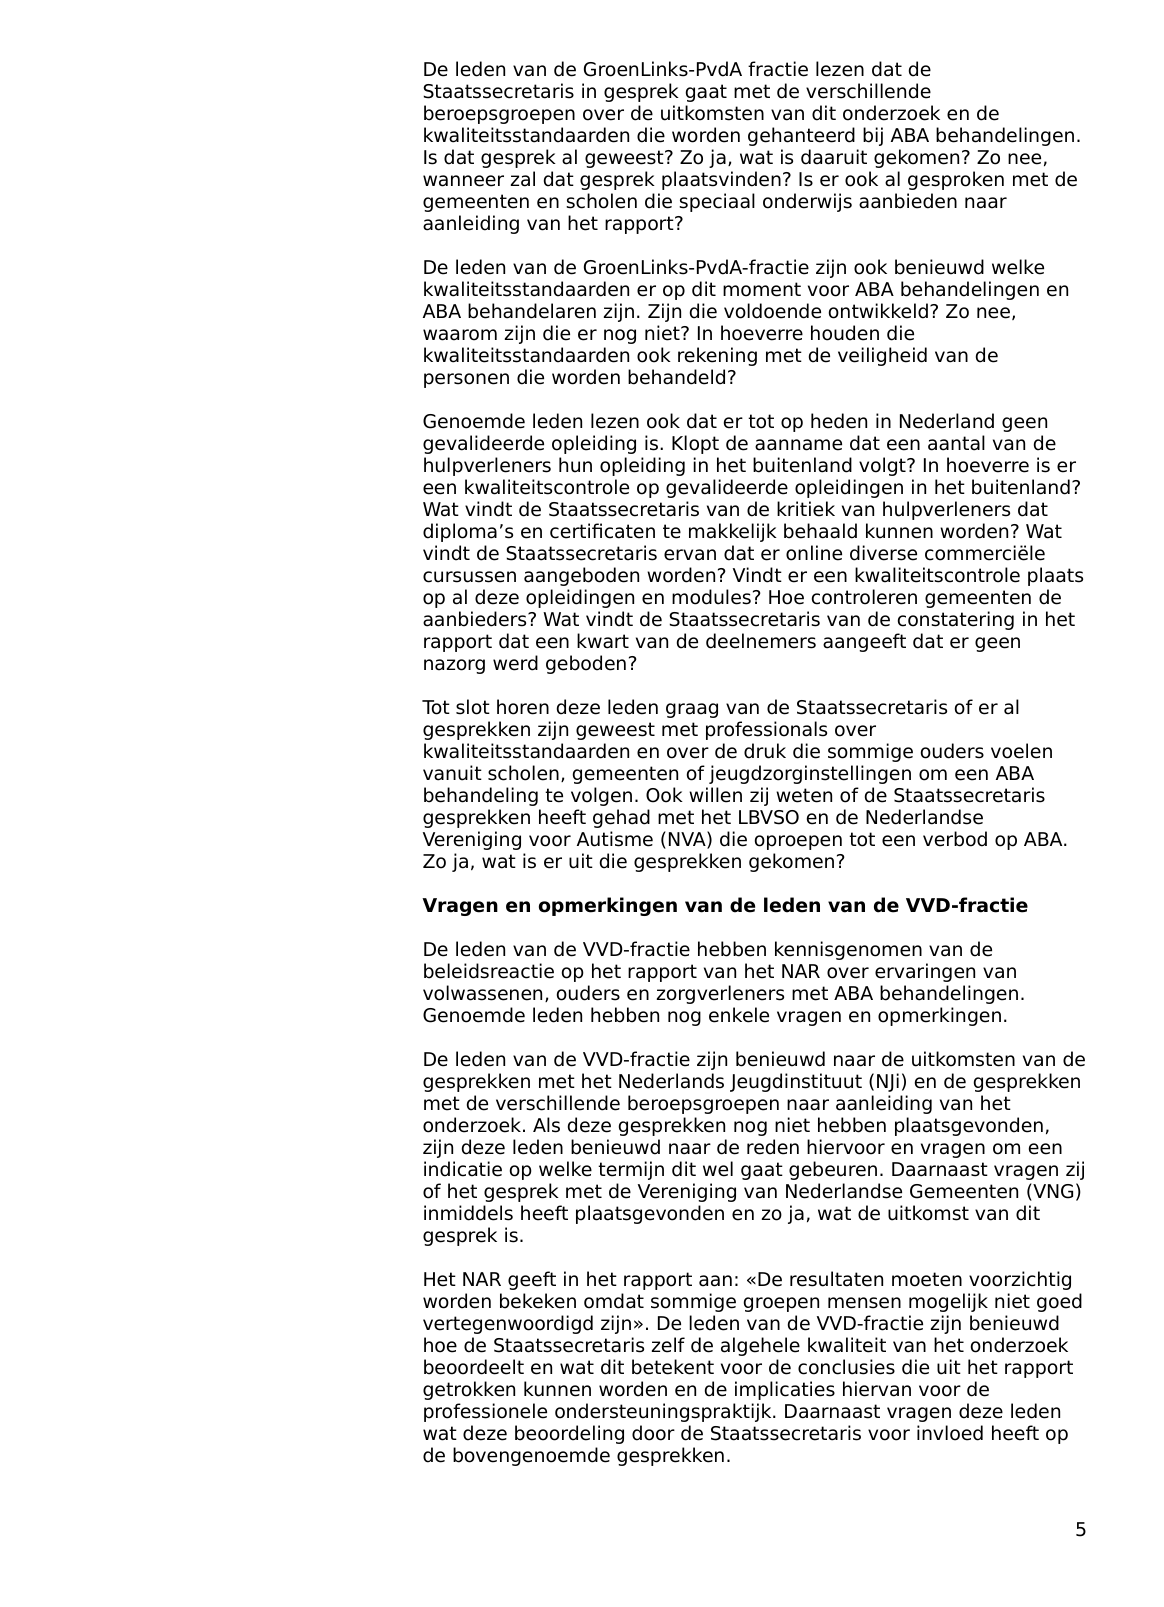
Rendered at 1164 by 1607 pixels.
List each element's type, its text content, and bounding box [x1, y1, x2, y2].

text De leden van de VVD-fractie zijn benieuwd naar de uitkomsten van de gesprekken met het Nederlands Jeugdinstituut (NJi) en de gesprekken met de verschillende beroepsgroepen naar aanleiding van het onderzoek. Als deze gesprekken nog niet hebben plaatsgevonden, zijn deze leden benieuwd naar de reden hiervoor en vragen om een indicatie op welke termijn dit wel gaat gebeuren. Daarnaast vragen zij of het gesprek met de Vereniging van Nederlandse Gemeenten (VNG) inmiddels heeft plaatsgevonden en zo ja, wat de uitkomst van dit gesprek is. [422, 1049, 1087, 1247]
text Genoemde leden lezen ook dat er tot op heden in Nederland geen gevalideerde opleiding is. Klopt de aanname dat een aantal van de hulpverleners hun opleiding in het buitenland volgt? In hoeverre is er een kwaliteitscontrole op gevalideerde opleidingen in het buitenland? Wat vindt de Staatssecretaris van de kritiek van hulpverleners dat diploma’s en certificaten te makkelijk behaald kunnen worden? Wat vindt de Staatssecretaris ervan dat er online diverse commerciële cursussen aangeboden worden? Vindt er een kwaliteitscontrole plaats op al deze opleidingen en modules? Hoe controleren gemeenten de aanbieders? Wat vindt de Staatssecretaris van de constatering in het rapport dat een kwart van de deelnemers aangeeft dat er geen nazorg werd geboden? [422, 411, 1087, 675]
text De leden van de GroenLinks-PvdA-fractie zijn ook benieuwd welke kwaliteitsstandaarden er op dit moment voor ABA behandelingen en ABA behandelaren zijn. Zijn die voldoende ontwikkeld? Zo nee, waarom zijn die er nog niet? In hoeverre houden die kwaliteitsstandaarden ook rekening met de veiligheid van de personen die worden behandeld? [422, 257, 1087, 389]
text De leden van de VVD-fractie hebben kennisgenomen van de beleidsreactie op het rapport van het NAR over ervaringen van volwassenen, ouders en zorgverleners met ABA behandelingen. Genoemde leden hebben nog enkele vragen en opmerkingen. [422, 939, 1087, 1027]
text De leden van de GroenLinks-PvdA fractie lezen dat de Staatssecretaris in gesprek gaat met de verschillende beroepsgroepen over de uitkomsten van dit onderzoek en de kwaliteitsstandaarden die worden gehanteerd bij ABA behandelingen. Is dat gesprek al geweest? Zo ja, wat is daaruit gekomen? Zo nee, wanneer zal dat gesprek plaatsvinden? Is er ook al gesproken met de gemeenten en scholen die speciaal onderwijs aanbieden naar aanleiding van het rapport? [422, 59, 1087, 235]
text Tot slot horen deze leden graag van de Staatssecretaris of er al gesprekken zijn geweest met professionals over kwaliteitsstandaarden en over de druk die sommige ouders voelen vanuit scholen, gemeenten of jeugdzorginstellingen om een ABA behandeling te volgen. Ook willen zij weten of de Staatssecretaris gesprekken heeft gehad met het LBVSO en de Nederlandse Vereniging voor Autisme (NVA) die oproepen tot een verbod op ABA. Zo ja, wat is er uit die gesprekken gekomen? [422, 697, 1087, 873]
subtitle Vragen en opmerkingen van de leden van de VVD-fractie [422, 895, 1087, 917]
text Het NAR geeft in het rapport aan: «De resultaten moeten voorzichtig worden bekeken omdat sommige groepen mensen mogelijk niet goed vertegenwoordigd zijn». De leden van de VVD-fractie zijn benieuwd hoe de Staatssecretaris zelf de algehele kwaliteit van het onderzoek beoordeelt en wat dit betekent voor de conclusies die uit het rapport getrokken kunnen worden en de implicaties hiervan voor de professionele ondersteuningspraktijk. Daarnaast vragen deze leden wat deze beoordeling door de Staatssecretaris voor invloed heeft op de bovengenoemde gesprekken. [422, 1269, 1087, 1467]
